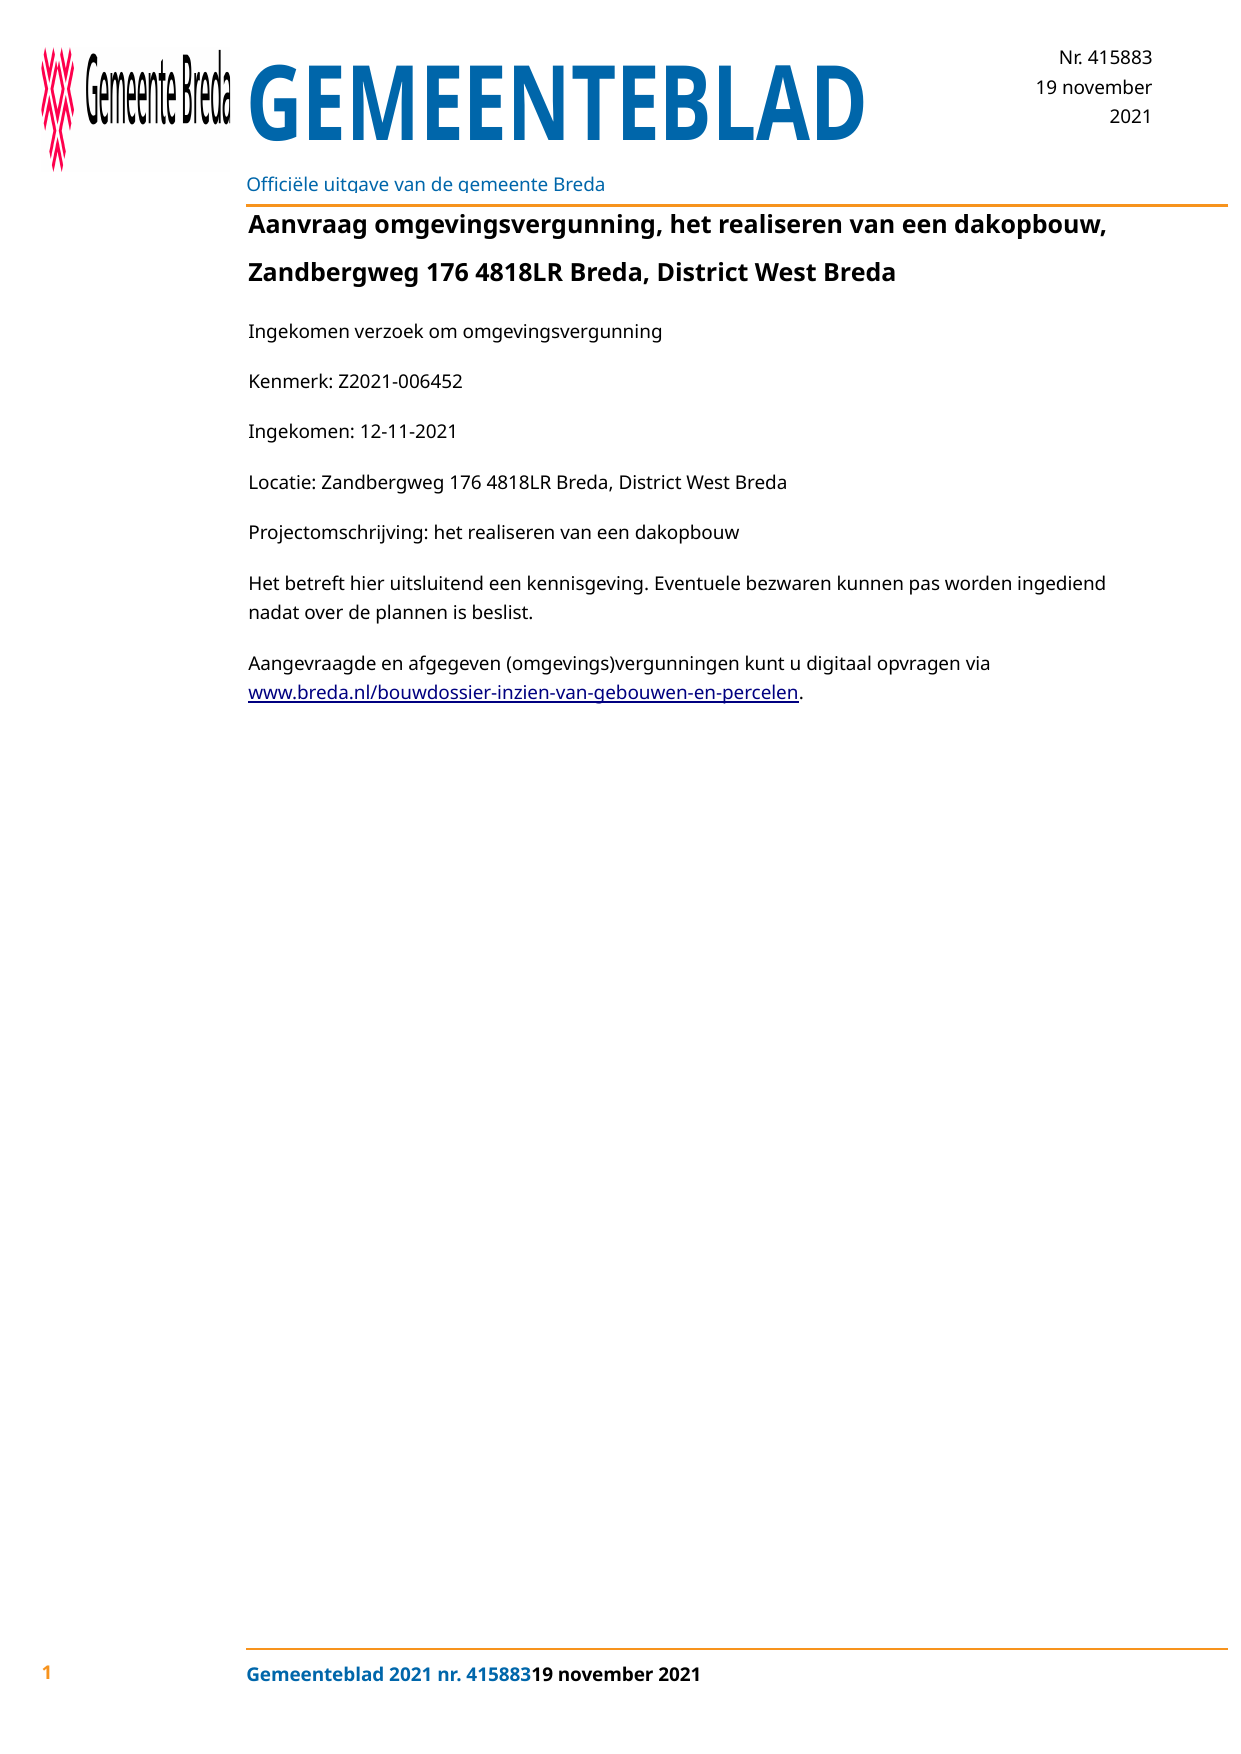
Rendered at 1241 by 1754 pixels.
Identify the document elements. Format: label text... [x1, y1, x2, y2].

text Locatie: Zandbergweg 176 4818LR Breda, District West Breda [248, 469, 1152, 495]
text Het betreft hier uitsluitend een kennisgeving. Eventuele bezwaren kunnen pas worden ingediend nadat over de plannen is beslist. [248, 570, 1152, 625]
text Projectomschrijving: het realiseren van een dakopbouw [248, 519, 1152, 545]
picture [41, 47, 231, 172]
text Ingekomen: 12-11-2021 [248, 419, 1152, 444]
text Ingekomen verzoek om omgevingsvergunning [248, 318, 1152, 344]
text Kenmerk: Z2021-006452 [248, 368, 1152, 394]
text Aangevraagde en afgegeven (omgevings)vergunningen kunt u digitaal opvragen via www.breda.nl/bouwdossier-inzien-van-gebouwen-en-percelen. [248, 650, 1152, 705]
text Aanvraag omgevingsvergunning, het realiseren van een dakopbouw, Zandbergweg 176 4818LR Breda, District West Breda [248, 207, 1152, 288]
